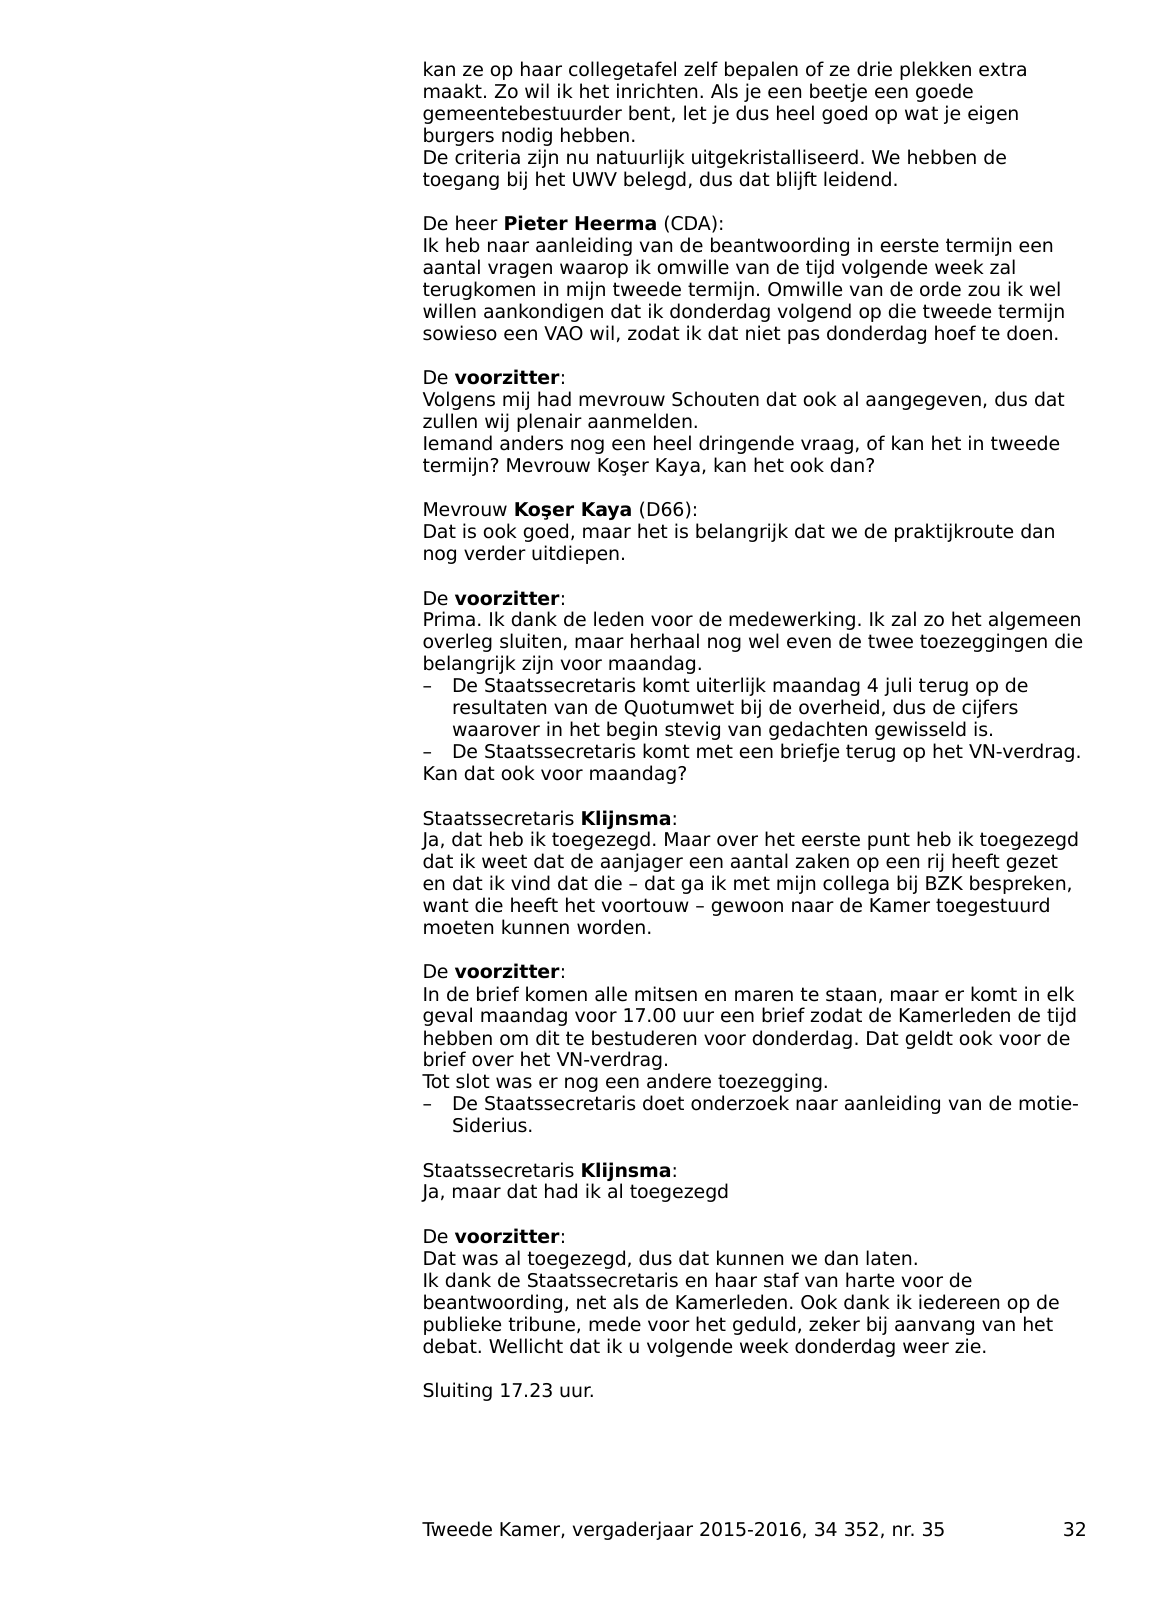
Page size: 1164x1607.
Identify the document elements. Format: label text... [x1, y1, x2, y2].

text Ja, maar dat had ik al toegezegd [422, 1181, 1087, 1203]
text Ik dank de Staatssecretaris en haar staf van harte voor de beantwoording, net als de Kamerleden. Ook dank ik iedereen op de publieke tribune, mede voor het geduld, zeker bij aanvang van het debat. Wellicht dat ik u volgende week donderdag weer zie. [422, 1269, 1087, 1357]
text – De Staatssecretaris doet onderzoek naar aanleiding van de motie-Siderius. [422, 1093, 1087, 1137]
text De voorzitter: [422, 961, 1087, 983]
text kan ze op haar collegetafel zelf bepalen of ze drie plekken extra maakt. Zo wil ik het inrichten. Als je een beetje een goede gemeentebestuurder bent, let je dus heel goed op wat je eigen burgers nodig hebben. [422, 59, 1087, 147]
text Kan dat ook voor maandag? [422, 763, 1087, 785]
text Staatssecretaris Klijnsma: [422, 1159, 1087, 1181]
text Volgens mij had mevrouw Schouten dat ook al aangegeven, dus dat zullen wij plenair aanmelden. [422, 389, 1087, 433]
text Tot slot was er nog een andere toezegging. [422, 1071, 1087, 1093]
text Prima. Ik dank de leden voor de medewerking. Ik zal zo het algemeen overleg sluiten, maar herhaal nog wel even de twee toezeggingen die belangrijk zijn voor maandag. [422, 609, 1087, 675]
text De heer Pieter Heerma (CDA): [422, 213, 1087, 235]
text Ja, dat heb ik toegezegd. Maar over het eerste punt heb ik toegezegd dat ik weet dat de aanjager een aantal zaken op een rij heeft gezet en dat ik vind dat die – dat ga ik met mijn collega bij BZK bespreken, want die heeft het voortouw – gewoon naar de Kamer toegestuurd moeten kunnen worden. [422, 829, 1087, 939]
text – De Staatssecretaris komt uiterlijk maandag 4 juli terug op de resultaten van de Quotumwet bij de overheid, dus de cijfers waarover in het begin stevig van gedachten gewisseld is. [422, 675, 1087, 741]
text Iemand anders nog een heel dringende vraag, of kan het in tweede termijn? Mevrouw Koşer Kaya, kan het ook dan? [422, 433, 1087, 477]
text Dat was al toegezegd, dus dat kunnen we dan laten. [422, 1248, 1087, 1269]
text Mevrouw Koşer Kaya (D66): [422, 499, 1087, 521]
text Dat is ook goed, maar het is belangrijk dat we de praktijkroute dan nog verder uitdiepen. [422, 521, 1087, 565]
text De voorzitter: [422, 1226, 1087, 1248]
text Ik heb naar aanleiding van de beantwoording in eerste termijn een aantal vragen waarop ik omwille van de tijd volgende week zal terugkomen in mijn tweede termijn. Omwille van de orde zou ik wel willen aankondigen dat ik donderdag volgend op die tweede termijn sowieso een VAO wil, zodat ik dat niet pas donderdag hoef te doen. [422, 235, 1087, 345]
text In de brief komen alle mitsen en maren te staan, maar er komt in elk geval maandag voor 17.00 uur een brief zodat de Kamerleden de tijd hebben om dit te bestuderen voor donderdag. Dat geldt ook voor de brief over het VN-verdrag. [422, 983, 1087, 1071]
text De voorzitter: [422, 587, 1087, 609]
text – De Staatssecretaris komt met een briefje terug op het VN-verdrag. [422, 741, 1087, 763]
text Sluiting 17.23 uur. [422, 1380, 1087, 1402]
text De voorzitter: [422, 367, 1087, 389]
text De criteria zijn nu natuurlijk uitgekristalliseerd. We hebben de toegang bij het UWV belegd, dus dat blijft leidend. [422, 147, 1087, 191]
text Staatssecretaris Klijnsma: [422, 807, 1087, 829]
